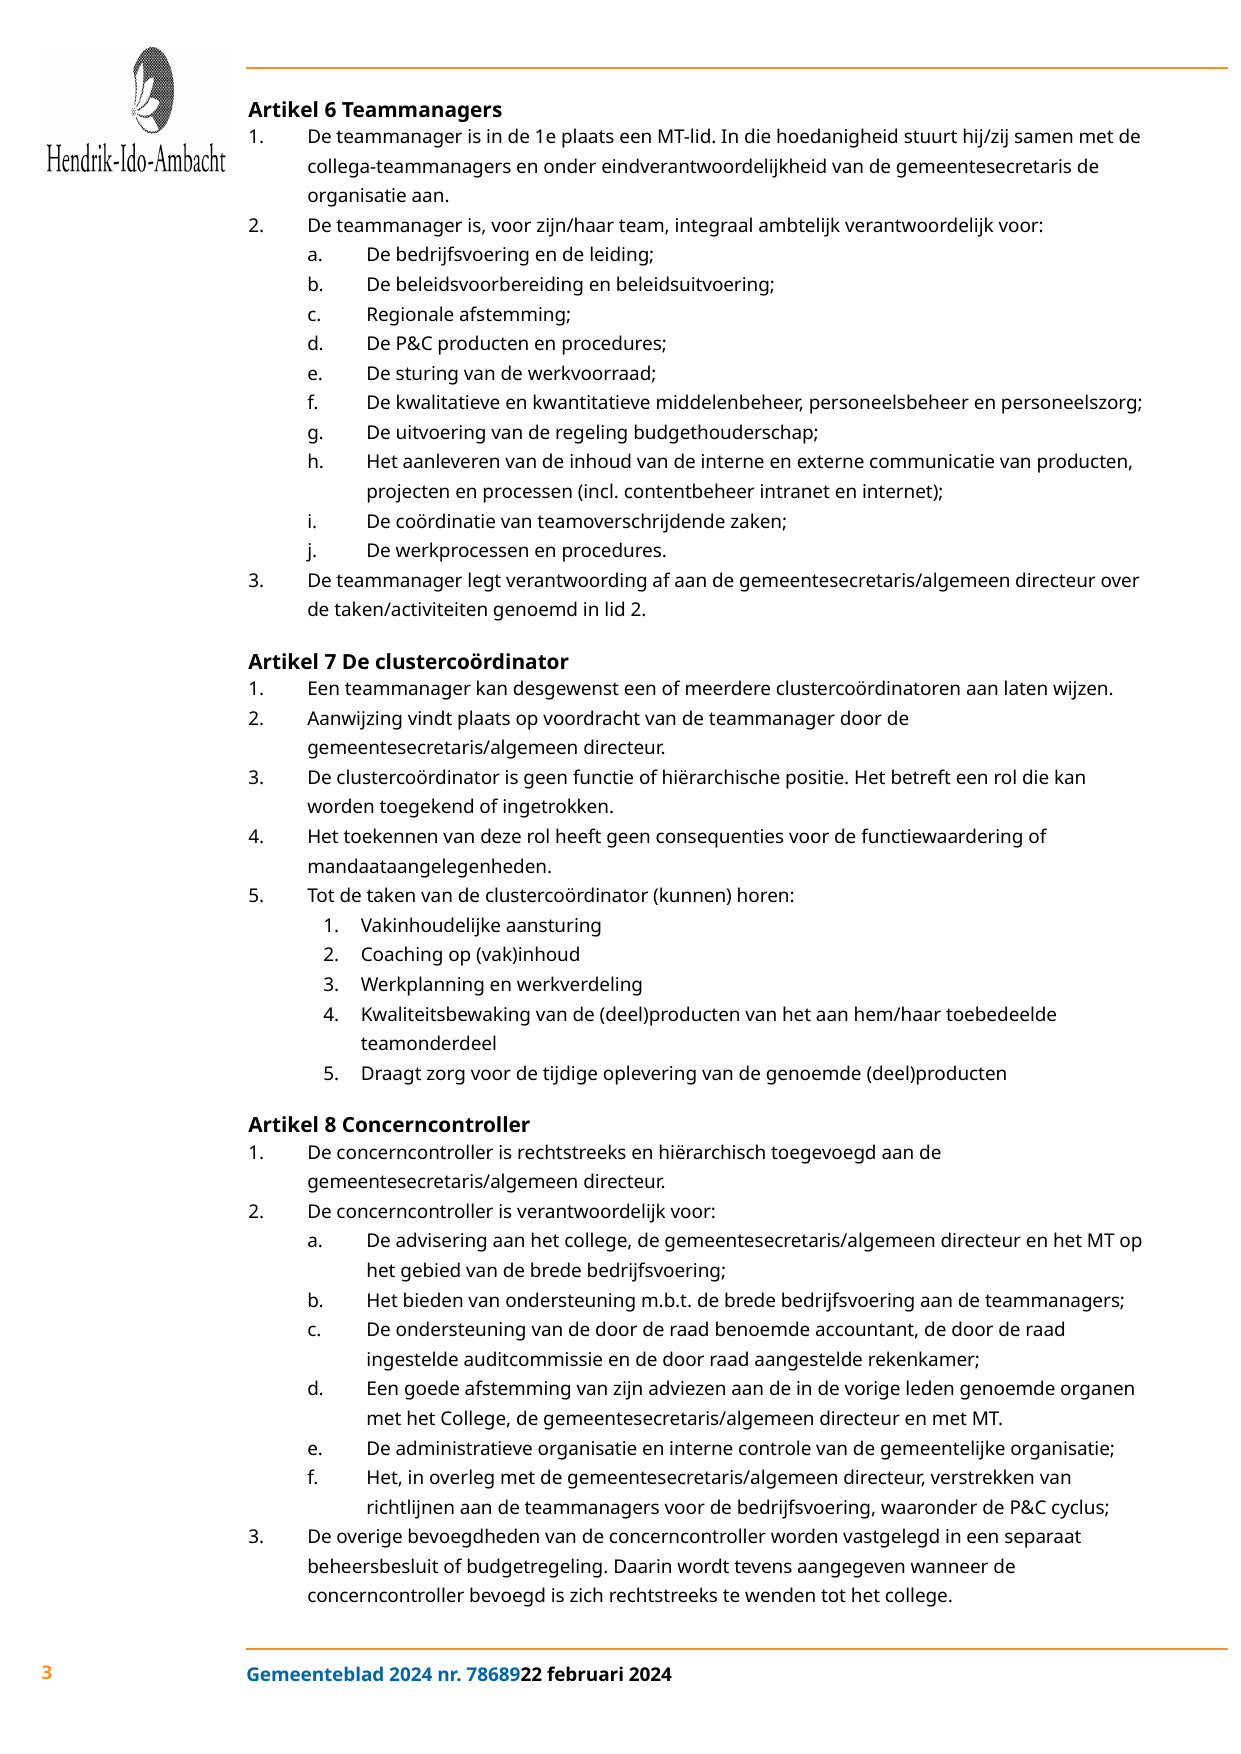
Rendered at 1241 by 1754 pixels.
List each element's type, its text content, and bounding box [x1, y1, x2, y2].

list De administratieve organisatie en interne controle van de gemeentelijke organisatie; [307, 1435, 1152, 1460]
list De uitvoering van de regeling budgethouderschap; [307, 419, 1152, 445]
list Het toekennen van deze rol heeft geen consequenties voor de functiewaardering of mandaataangelegenheden. [248, 823, 1152, 879]
list De coördinatie van teamoverschrijdende zaken; [307, 508, 1152, 533]
list Draagt zorg voor de tijdige oplevering van de genoemde (deel)producten [323, 1060, 1152, 1086]
list De teammanager legt verantwoording af aan de gemeentesecretaris/algemeen directeur over de taken/activiteiten genoemd in lid 2. [248, 567, 1152, 622]
list De clustercoördinator is geen functie of hiërarchische positie. Het betreft een rol die kan worden toegekend of ingetrokken. [248, 764, 1152, 819]
list De kwalitatieve en kwantitatieve middelenbeheer, personeelsbeheer en personeelszorg; [307, 389, 1152, 415]
text Artikel 7 De clustercoördinator [248, 647, 1152, 675]
list Aanwijzing vindt plaats op voordracht van de teammanager door de gemeentesecretaris/algemeen directeur. [248, 705, 1152, 760]
list Werkplanning en werkverdeling [323, 971, 1152, 997]
list Coaching op (vak)inhoud [323, 942, 1152, 967]
text Artikel 8 Concerncontroller [248, 1110, 1152, 1139]
list Een teammanager kan desgewenst een of meerdere clustercoördinatoren aan laten wijzen. [248, 675, 1152, 701]
list Regionale afstemming; [307, 301, 1152, 326]
list De concerncontroller is rechtstreeks en hiërarchisch toegevoegd aan de gemeentesecretaris/algemeen directeur. [248, 1139, 1152, 1194]
list Tot de taken van de clustercoördinator (kunnen) horen: [248, 882, 1152, 908]
list De concerncontroller is verantwoordelijk voor: [248, 1198, 1152, 1224]
list Kwaliteitsbewaking van de (deel)producten van het aan hem/haar toebedeelde teamonderdeel [323, 1001, 1152, 1056]
list Het bieden van ondersteuning m.b.t. de brede bedrijfsvoering aan de teammanagers; [307, 1287, 1152, 1312]
list De teammanager is in de 1e plaats een MT-lid. In die hoedanigheid stuurt hij/zij samen met de collega-teammanagers en onder eindverantwoordelijkheid van de gemeentesecretaris de organisatie aan. [248, 123, 1152, 208]
text Artikel 6 Teammanagers [248, 95, 1152, 123]
list De werkprocessen en procedures. [307, 537, 1152, 563]
list De sturing van de werkvoorraad; [307, 360, 1152, 386]
list Vakinhoudelijke aansturing [323, 912, 1152, 938]
list Het aanleveren van de inhoud van de interne en externe communicatie van producten, projecten en processen (incl. contentbeheer intranet en internet); [307, 449, 1152, 504]
list Een goede afstemming van zijn adviezen aan de in de vorige leden genoemde organen met het College, de gemeentesecretaris/algemeen directeur en met MT. [307, 1376, 1152, 1431]
list De teammanager is, voor zijn/haar team, integraal ambtelijk verantwoordelijk voor: [248, 212, 1152, 238]
list De ondersteuning van de door de raad benoemde accountant, de door de raad ingestelde auditcommissie en de door raad aangestelde rekenkamer; [307, 1316, 1152, 1372]
picture [41, 47, 231, 172]
list De advisering aan het college, de gemeentesecretaris/algemeen directeur en het MT op het gebied van de brede bedrijfsvoering; [307, 1228, 1152, 1283]
list De P&C producten en procedures; [307, 330, 1152, 356]
list De beleidsvoorbereiding en beleidsuitvoering; [307, 271, 1152, 297]
list De bedrijfsvoering en de leiding; [307, 242, 1152, 267]
list De overige bevoegdheden van de concerncontroller worden vastgelegd in een separaat beheersbesluit of budgetregeling. Daarin wordt tevens aangegeven wanneer de concerncontroller bevoegd is zich rechtstreeks te wenden tot het college. [248, 1523, 1152, 1608]
list Het, in overleg met de gemeentesecretaris/algemeen directeur, verstrekken van richtlijnen aan de teammanagers voor de bedrijfsvoering, waaronder de P&C cyclus; [307, 1464, 1152, 1519]
